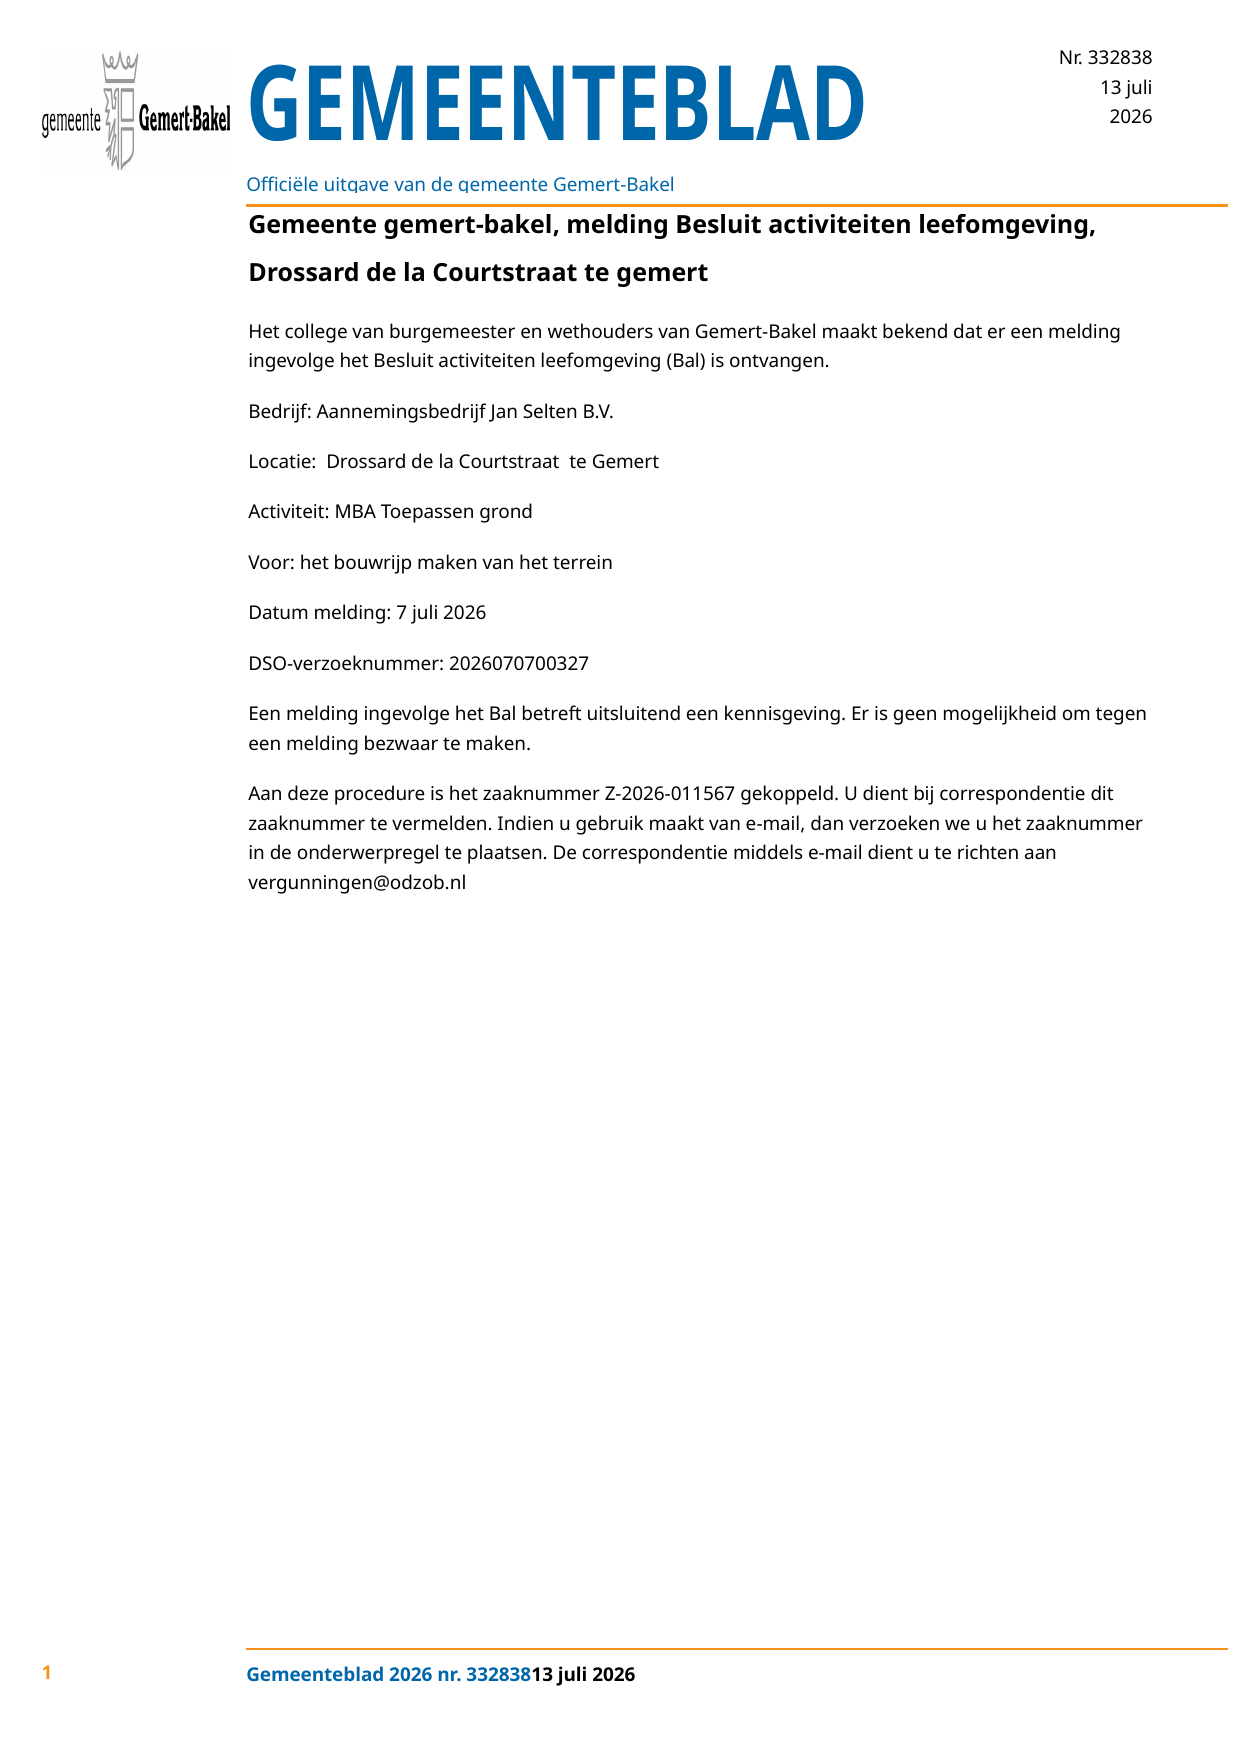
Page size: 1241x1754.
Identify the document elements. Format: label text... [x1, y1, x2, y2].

text Een melding ingevolge het Bal betreft uitsluitend een kennisgeving. Er is geen mogelijkheid om tegen een melding bezwaar te maken. [248, 700, 1152, 756]
text Voor: het bouwrijp maken van het terrein [248, 549, 1152, 575]
picture [41, 47, 231, 172]
text Het college van burgemeester en wethouders van Gemert-Bakel​ maakt bekend dat er een melding ingevolge het Besluit activiteiten leefomgeving (Bal) is ontvangen. [248, 318, 1152, 373]
text Gemeente gemert-bakel​, melding Besluit activiteiten leefomgeving, ​Drossard de la Courtstraat​​ te ​gemert [248, 207, 1152, 288]
text Bedrijf: Aannemingsbedrijf Jan Selten B.V. [248, 398, 1152, 424]
text Datum melding: 7 juli 2026 [248, 599, 1152, 625]
text DSO-verzoeknummer: 2026070700327 [248, 650, 1152, 676]
text Locatie: ​ ​Drossard de la Courtstraat ​​ te ​Gemert [248, 448, 1152, 474]
text Aan deze procedure is het zaaknummer Z-2026-011567 gekoppeld. U dient bij correspondentie dit zaaknummer te vermelden. Indien u gebruik maakt van e-mail, dan verzoeken we u het zaaknummer in de onderwerpregel te plaatsen. De correspondentie middels e-mail dient u te richten aan vergunningen@odzob.nl [248, 780, 1152, 895]
text Activiteit: MBA Toepassen grond [248, 499, 1152, 524]
